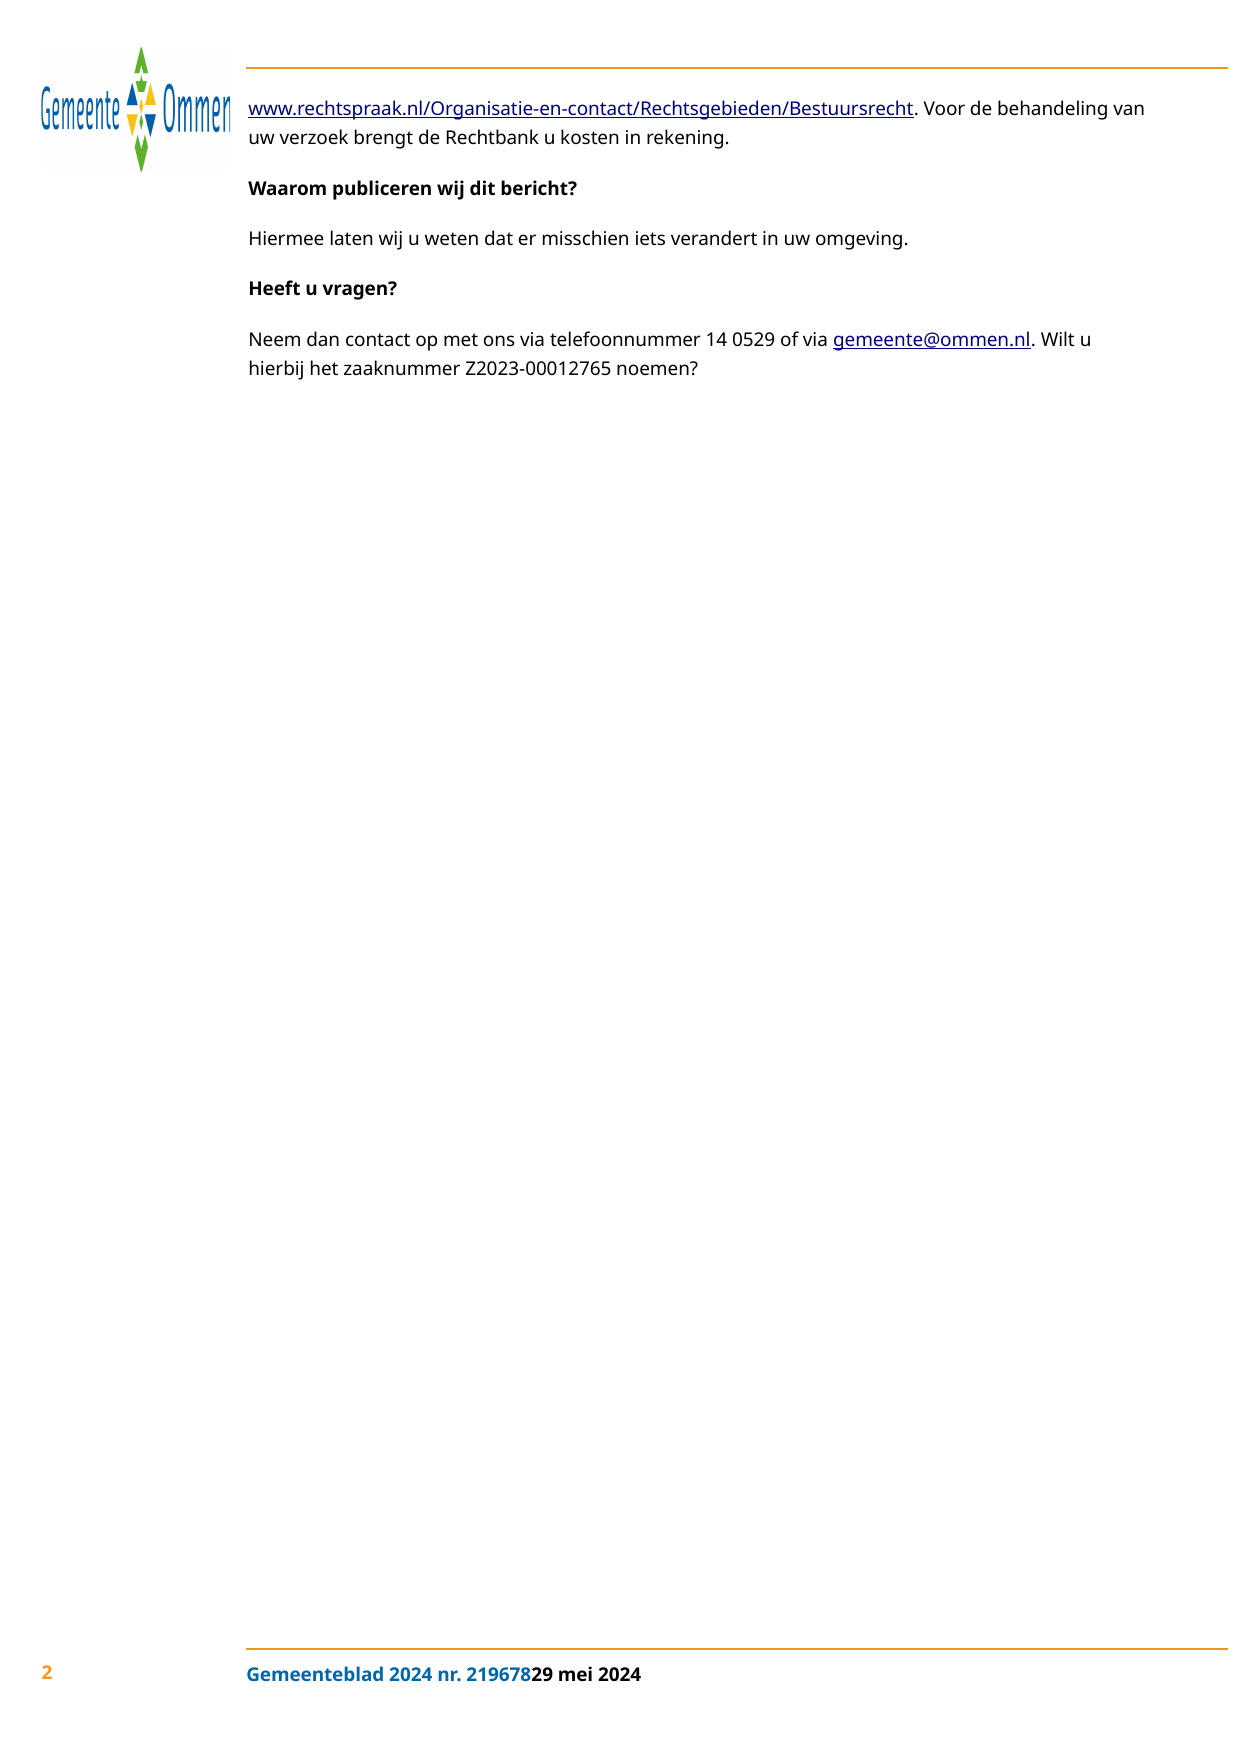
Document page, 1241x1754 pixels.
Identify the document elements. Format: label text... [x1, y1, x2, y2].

text Waarom publiceren wij dit bericht? [248, 175, 1152, 201]
text Heeft u vragen? [248, 276, 1152, 301]
text Neem dan contact op met ons via telefoonnummer 14 0529 of via gemeente@ommen.nl. Wilt u hierbij het zaaknummer Z2023-00012765 noemen? [248, 326, 1152, 381]
text www.rechtspraak.nl/Organisatie-en-contact/Rechtsgebieden/Bestuursrecht. Voor de behandeling van uw verzoek brengt de Rechtbank u kosten in rekening. [248, 95, 1152, 150]
text Hiermee laten wij u weten dat er misschien iets verandert in uw omgeving. [248, 225, 1152, 251]
picture [41, 47, 231, 172]
